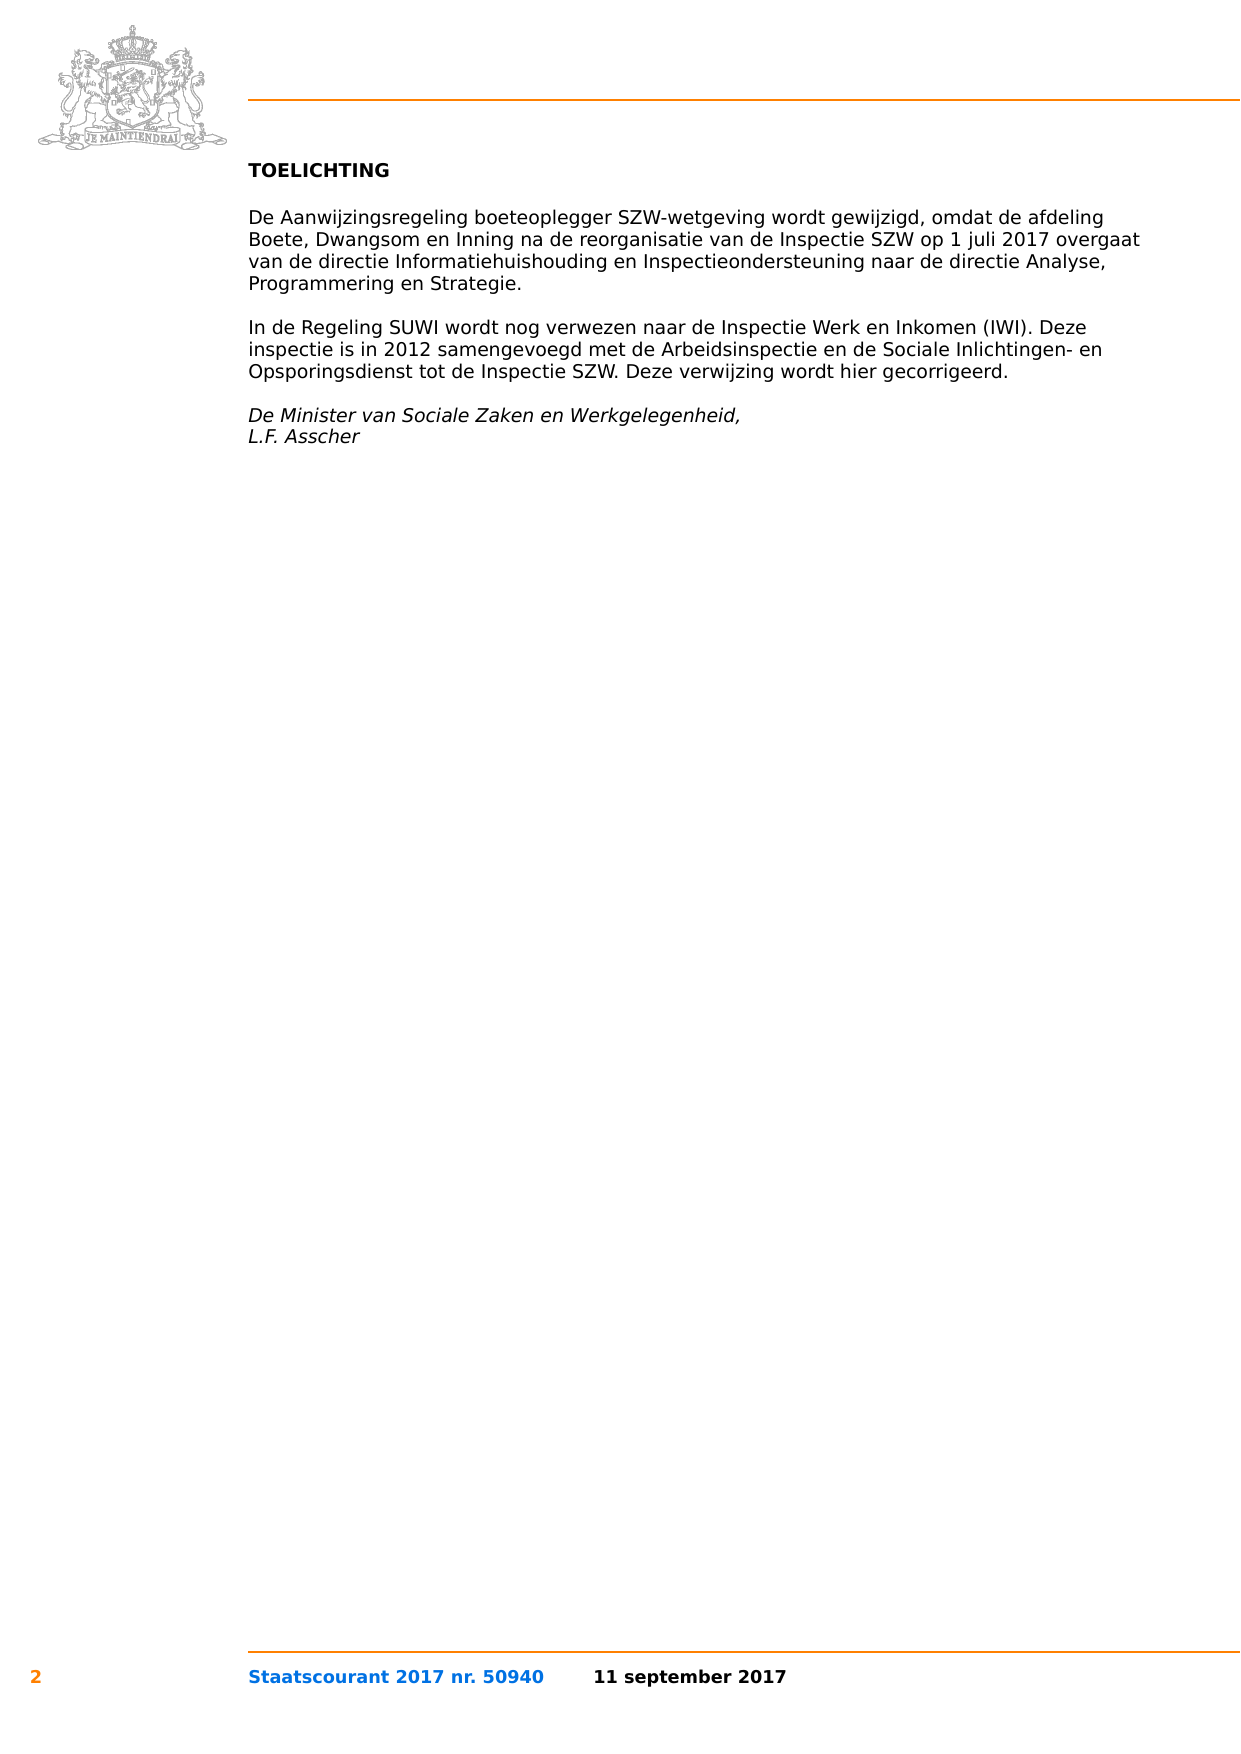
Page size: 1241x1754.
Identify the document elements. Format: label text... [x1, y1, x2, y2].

subtitle TOELICHTING [248, 160, 1163, 182]
text In de Regeling SUWI wordt nog verwezen naar de Inspectie Werk en Inkomen (IWI). Deze inspectie is in 2012 samengevoegd met de Arbeidsinspectie en de Sociale Inlichtingen- en Opsporingsdienst tot de Inspectie SZW. Deze verwijzing wordt hier gecorrigeerd. [248, 317, 1163, 383]
picture [38, 25, 227, 150]
text De Minister van Sociale Zaken en Werkgelegenheid, L.F. Asscher [248, 404, 1163, 448]
text De Aanwijzingsregeling boeteoplegger SZW-wetgeving wordt gewijzigd, omdat de afdeling Boete, Dwangsom en Inning na de reorganisatie van de Inspectie SZW op 1 juli 2017 overgaat van de directie Informatiehuishouding en Inspectieondersteuning naar de directie Analyse, Programmering en Strategie. [248, 207, 1163, 295]
